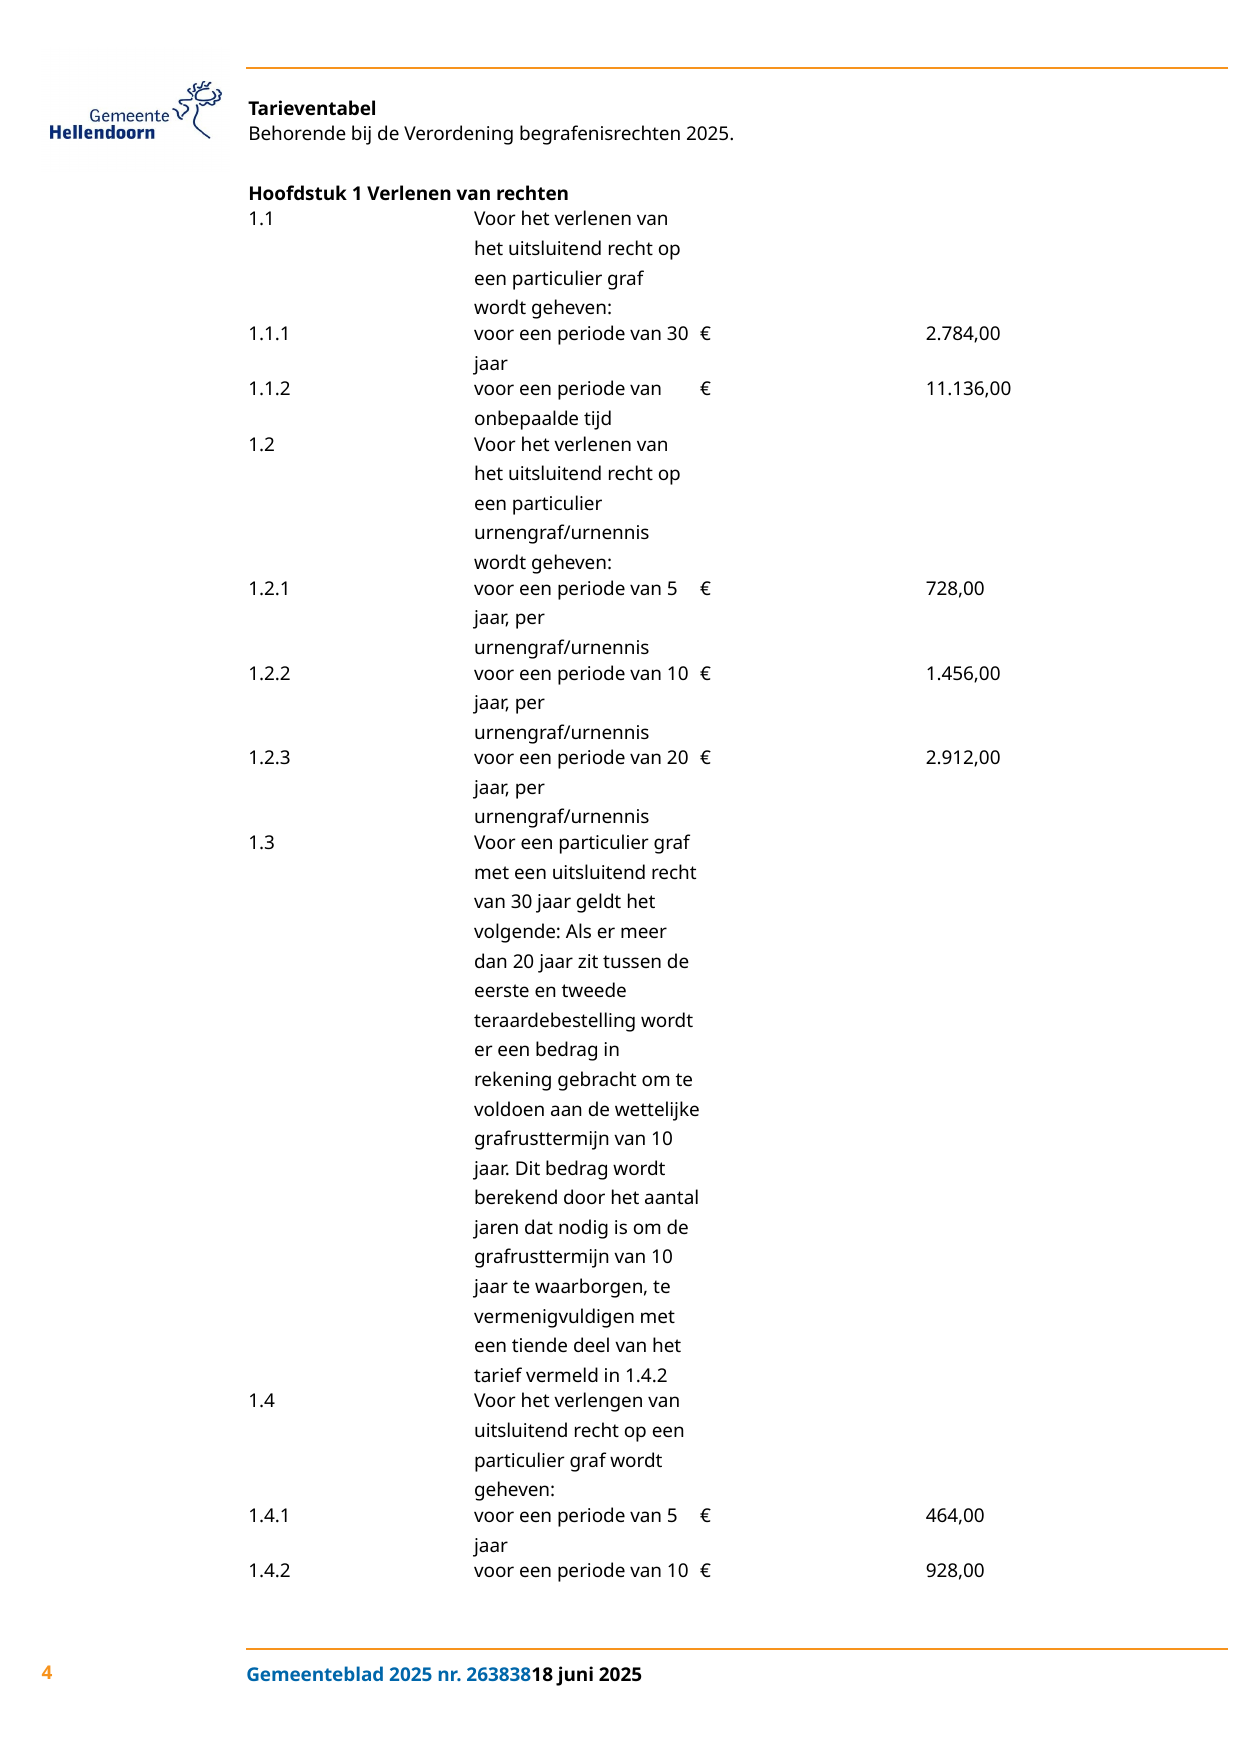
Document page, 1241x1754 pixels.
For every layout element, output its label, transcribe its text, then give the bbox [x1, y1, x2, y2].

table_cell 1.1.1 [248, 320, 474, 375]
table_cell 1.4 [248, 1388, 474, 1502]
table_cell 1.4.2 [248, 1558, 474, 1583]
table_cell voor een periode van 10 [474, 1558, 700, 1583]
table_cell 11.136,00 [926, 375, 1152, 431]
table_cell 1.3 [248, 830, 474, 1388]
table_cell € [700, 1502, 926, 1557]
table_cell [700, 206, 926, 320]
table_cell 2.912,00 [926, 745, 1152, 829]
table_cell voor een periode van 10 jaar, per urnengraf/urnennis [474, 660, 700, 744]
table_cell voor een periode van 5 jaar, per urnengraf/urnennis [474, 575, 700, 660]
table_cell € [700, 375, 926, 431]
table_cell 1.456,00 [926, 660, 1152, 744]
table_cell 2.784,00 [926, 320, 1152, 375]
table_cell 1.2.3 [248, 745, 474, 829]
table_cell [926, 1388, 1152, 1502]
table_cell 1.2.2 [248, 660, 474, 744]
table_cell 1.2 [248, 431, 474, 575]
table_cell voor een periode van 5 jaar [474, 1502, 700, 1557]
table_cell [926, 206, 1152, 320]
table_cell voor een periode van 20 jaar, per urnengraf/urnennis [474, 745, 700, 829]
table_cell Voor het verlenen van het uitsluitend recht op een particulier graf wordt geheven: [474, 206, 700, 320]
table_cell [926, 830, 1152, 1388]
table_cell 728,00 [926, 575, 1152, 660]
table_cell 464,00 [926, 1502, 1152, 1557]
table_cell € [700, 745, 926, 829]
table_cell € [700, 575, 926, 660]
table_cell 928,00 [926, 1558, 1152, 1583]
text Tarieventabel [248, 95, 1152, 121]
table_cell [700, 830, 926, 1388]
table_cell [700, 431, 926, 575]
table_cell 1.2.1 [248, 575, 474, 660]
picture [41, 47, 231, 172]
table_cell [926, 431, 1152, 575]
table_cell 1.1 [248, 206, 474, 320]
table_cell voor een periode van 30 jaar [474, 320, 700, 375]
table_cell voor een periode van onbepaalde tijd [474, 375, 700, 431]
text Behorende bij de Verordening begrafenisrechten 2025. [248, 121, 1152, 146]
table_cell [700, 1388, 926, 1502]
table_cell Voor een particulier graf met een uitsluitend recht van 30 jaar geldt het volgende: Als er meer dan 20 jaar zit tussen de eerste en tweede teraardebestelling wordt er een bedrag in rekening gebracht om te voldoen aan de wettelijke grafrusttermijn van 10 jaar. Dit bedrag wordt berekend door het aantal jaren dat nodig is om de grafrusttermijn van 10 jaar te waarborgen, te vermenigvuldigen met een tiende deel van het tarief vermeld in 1.4.2 [474, 830, 700, 1388]
table_cell 1.4.1 [248, 1502, 474, 1557]
table_header Hoofdstuk 1 Verlenen van rechten [248, 180, 1152, 206]
table_cell Voor het verlenen van het uitsluitend recht op een particulier urnengraf/urnennis wordt geheven: [474, 431, 700, 575]
table_cell € [700, 1558, 926, 1583]
table_cell € [700, 660, 926, 744]
table_cell 1.1.2 [248, 375, 474, 431]
table_cell Voor het verlengen van uitsluitend recht op een particulier graf wordt geheven: [474, 1388, 700, 1502]
table_cell € [700, 320, 926, 375]
